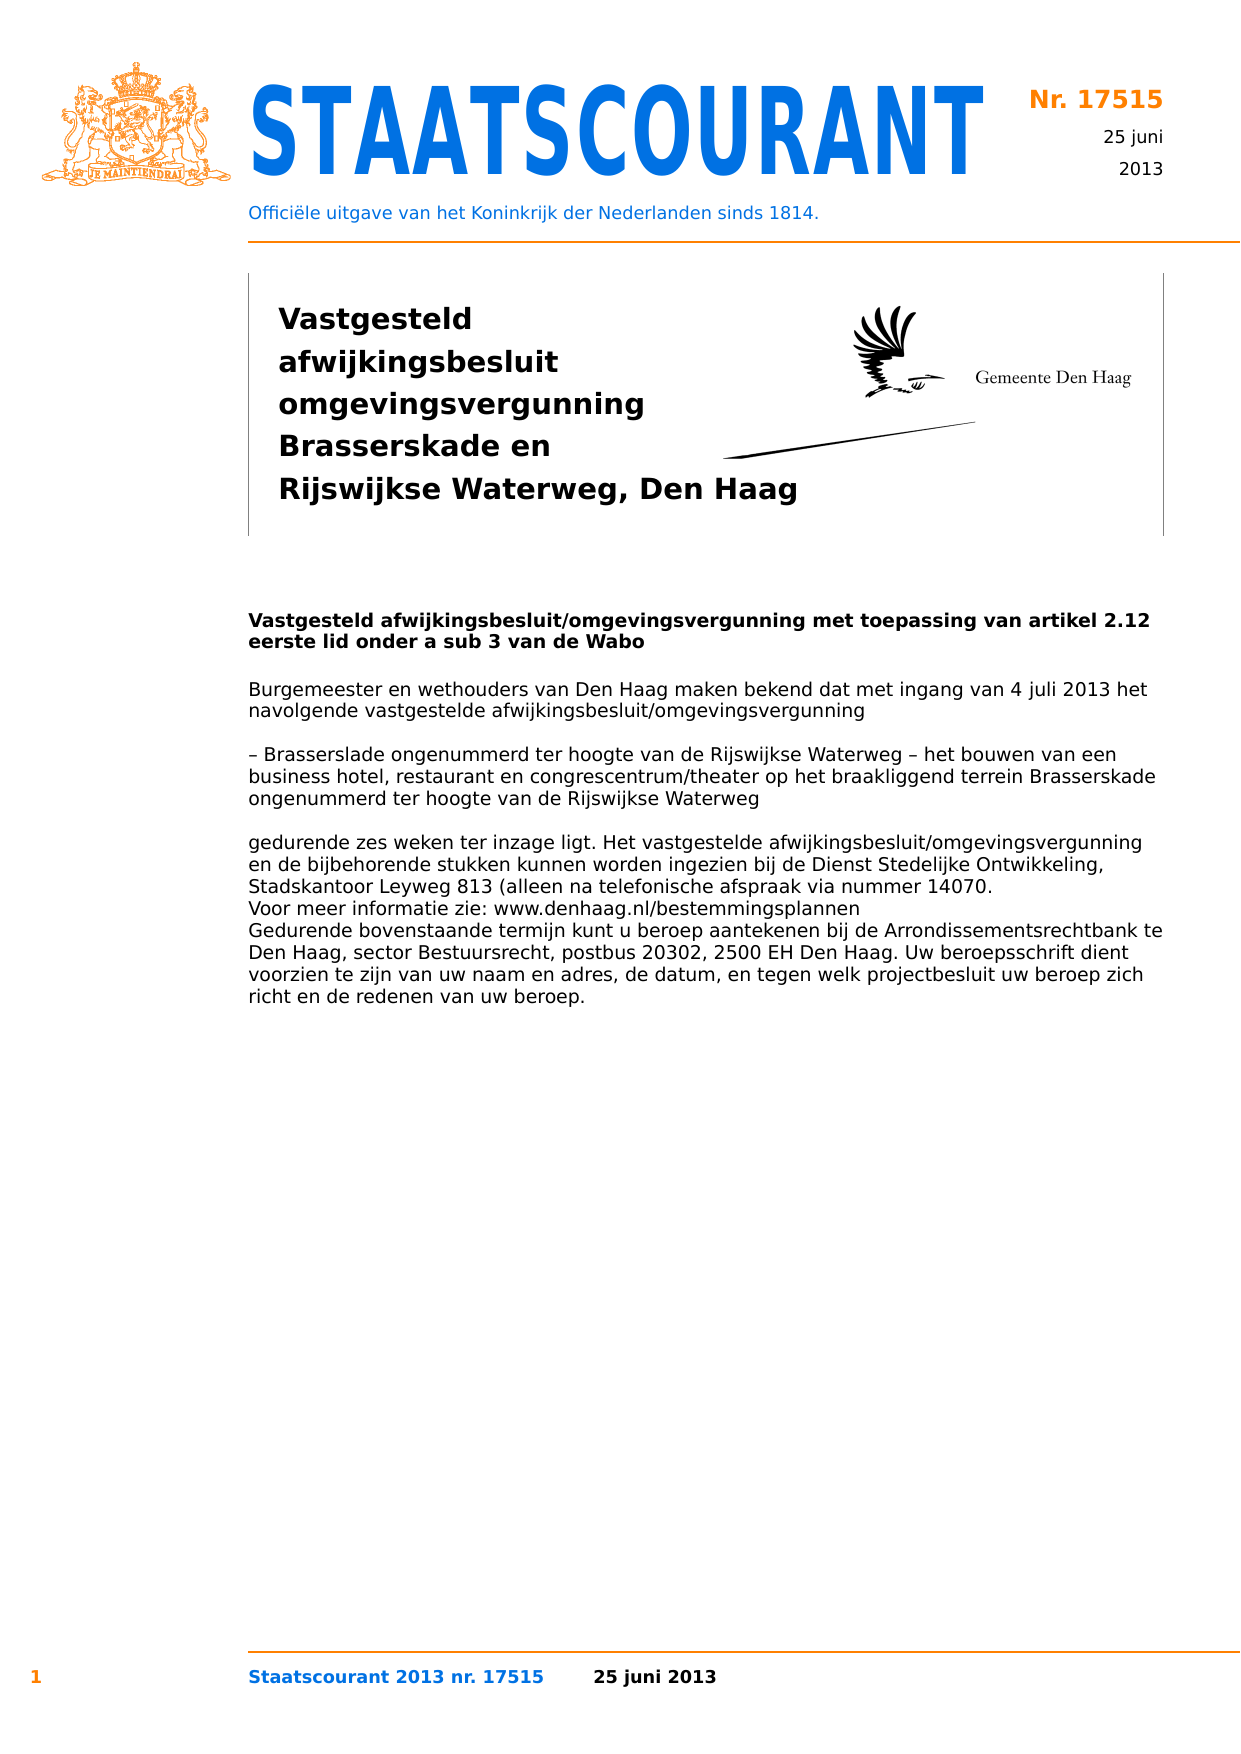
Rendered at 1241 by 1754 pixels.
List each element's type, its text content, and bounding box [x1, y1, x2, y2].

text Burgemeester en wethouders van Den Haag maken bekend dat met ingang van 4 juli 2013 het navolgende vastgestelde afwijkingsbesluit/omgevingsvergunning [248, 678, 1163, 722]
picture [41, 62, 231, 186]
text Voor meer informatie zie: www.denhaag.nl/bestemmingsplannen [248, 898, 1163, 920]
picture [720, 302, 1134, 462]
table_cell 2013 [998, 153, 1240, 203]
table_header STAATSCOURANT [248, 62, 998, 203]
table_header Nr. 17515 [998, 62, 1240, 121]
subtitle Vastgesteld afwijkingsbesluit/omgevingsvergunning met toepassing van artikel 2.12 eerste lid onder a sub 3 van de Wabo [248, 609, 1163, 653]
text – Brasserslade ongenummerd ter hoogte van de Rijswijkse Waterweg – het bouwen van een business hotel, restaurant en congrescentrum/theater op het braakliggend terrein Brasserskade ongenummerd ter hoogte van de Rijswijkse Waterweg [248, 744, 1163, 810]
table_cell 25 juni [998, 121, 1240, 153]
text gedurende zes weken ter inzage ligt. Het vastgestelde afwijkingsbesluit/omgevingsvergunning en de bijbehorende stukken kunnen worden ingezien bij de Dienst Stedelijke Ontwikkeling, Stadskantoor Leyweg 813 (alleen na telefonische afspraak via nummer 14070. [248, 832, 1163, 898]
text Gedurende bovenstaande termijn kunt u beroep aantekenen bij de Arrondissementsrechtbank te Den Haag, sector Bestuursrecht, postbus 20302, 2500 EH Den Haag. Uw beroepsschrift dient voorzien te zijn van uw naam en adres, de datum, en tegen welk projectbesluit uw beroep zich richt en de redenen van uw beroep. [248, 920, 1163, 1008]
table_cell Officiële uitgave van het Koninkrijk der Nederlanden sinds 1814. [248, 203, 1240, 241]
table_header [25, 62, 248, 241]
subtitle Vastgesteld afwijkingsbesluit omgevingsvergunning Brasserskade en Rijswijkse Waterweg, Den Haag [249, 273, 1163, 536]
